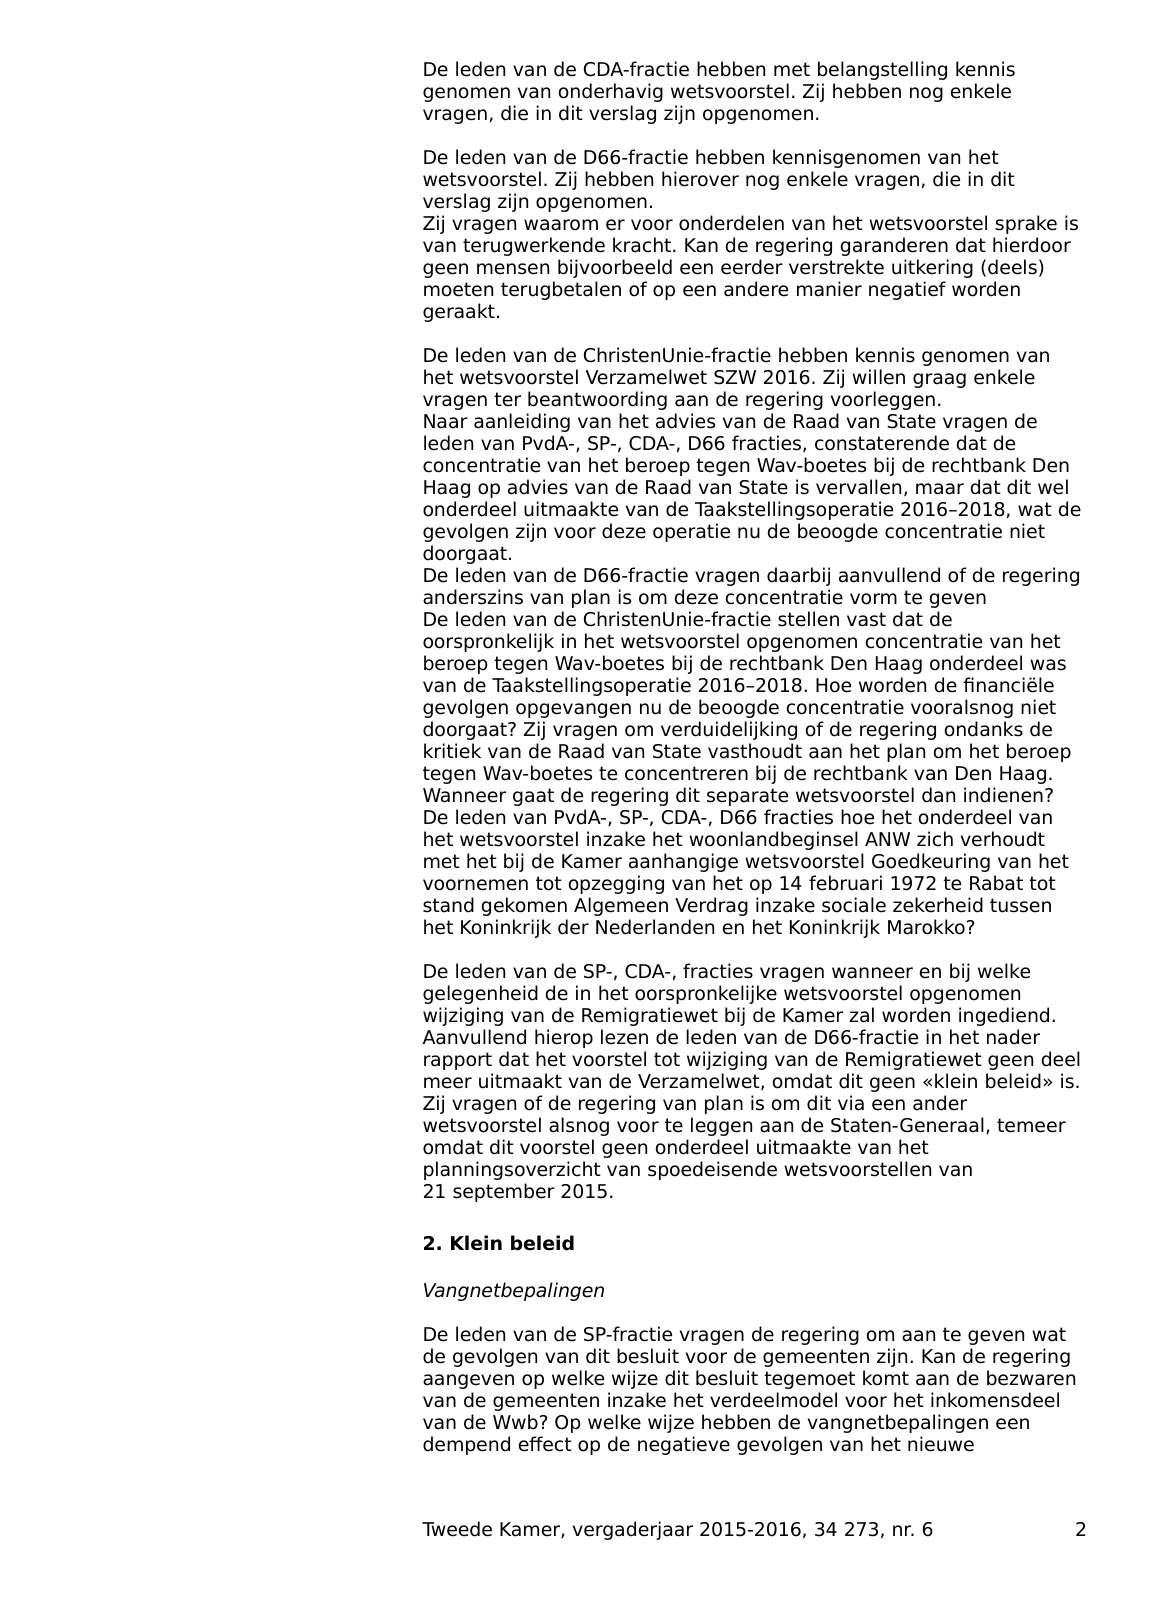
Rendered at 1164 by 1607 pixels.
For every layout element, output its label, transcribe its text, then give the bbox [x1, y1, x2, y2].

text De leden van de CDA-fractie hebben met belangstelling kennis genomen van onderhavig wetsvoorstel. Zij hebben nog enkele vragen, die in dit verslag zijn opgenomen. [422, 59, 1087, 125]
text De leden van de SP-fractie vragen de regering om aan te geven wat de gevolgen van dit besluit voor de gemeenten zijn. Kan de regering aangeven op welke wijze dit besluit tegemoet komt aan de bezwaren van de gemeenten inzake het verdeelmodel voor het inkomensdeel van de Wwb? Op welke wijze hebben de vangnetbepalingen een dempend effect op de negatieve gevolgen van het nieuwe [422, 1324, 1087, 1456]
text De leden van de ChristenUnie-fractie hebben kennis genomen van het wetsvoorstel Verzamelwet SZW 2016. Zij willen graag enkele vragen ter beantwoording aan de regering voorleggen. [422, 345, 1087, 411]
text De leden van PvdA-, SP-, CDA-, D66 fracties hoe het onderdeel van het wetsvoorstel inzake het woonlandbeginsel ANW zich verhoudt met het bij de Kamer aanhangige wetsvoorstel Goedkeuring van het voornemen tot opzegging van het op 14 februari 1972 te Rabat tot stand gekomen Algemeen Verdrag inzake sociale zekerheid tussen het Koninkrijk der Nederlanden en het Koninkrijk Marokko? [422, 807, 1087, 939]
text De leden van de ChristenUnie-fractie stellen vast dat de oorspronkelijk in het wetsvoorstel opgenomen concentratie van het beroep tegen Wav-boetes bij de rechtbank Den Haag onderdeel was van de Taakstellingsoperatie 2016–2018. Hoe worden de financiële gevolgen opgevangen nu de beoogde concentratie vooralsnog niet doorgaat? Zij vragen om verduidelijking of de regering ondanks de kritiek van de Raad van State vasthoudt aan het plan om het beroep tegen Wav-boetes te concentreren bij de rechtbank van Den Haag. Wanneer gaat de regering dit separate wetsvoorstel dan indienen? [422, 609, 1087, 807]
text Zij vragen waarom er voor onderdelen van het wetsvoorstel sprake is van terugwerkende kracht. Kan de regering garanderen dat hierdoor geen mensen bijvoorbeeld een eerder verstrekte uitkering (deels) moeten terugbetalen of op een andere manier negatief worden geraakt. [422, 213, 1087, 323]
text De leden van de SP-, CDA-, fracties vragen wanneer en bij welke gelegenheid de in het oorspronkelijke wetsvoorstel opgenomen wijziging van de Remigratiewet bij de Kamer zal worden ingediend. [422, 961, 1087, 1027]
text De leden van de D66-fractie hebben kennisgenomen van het wetsvoorstel. Zij hebben hierover nog enkele vragen, die in dit verslag zijn opgenomen. [422, 147, 1087, 213]
text Aanvullend hierop lezen de leden van de D66-fractie in het nader rapport dat het voorstel tot wijziging van de Remigratiewet geen deel meer uitmaakt van de Verzamelwet, omdat dit geen «klein beleid» is. Zij vragen of de regering van plan is om dit via een ander wetsvoorstel alsnog voor te leggen aan de Staten-Generaal, temeer omdat dit voorstel geen onderdeel uitmaakte van het planningsoverzicht van spoedeisende wetsvoorstellen van 21 september 2015. [422, 1027, 1087, 1203]
text De leden van de D66-fractie vragen daarbij aanvullend of de regering anderszins van plan is om deze concentratie vorm te geven [422, 565, 1087, 609]
text Naar aanleiding van het advies van de Raad van State vragen de leden van PvdA-, SP-, CDA-, D66 fracties, constaterende dat de concentratie van het beroep tegen Wav-boetes bij de rechtbank Den Haag op advies van de Raad van State is vervallen, maar dat dit wel onderdeel uitmaakte van de Taakstellingsoperatie 2016–2018, wat de gevolgen zijn voor deze operatie nu de beoogde concentratie niet doorgaat. [422, 411, 1087, 565]
subtitle 2. Klein beleid [422, 1233, 1087, 1254]
subtitle Vangnetbepalingen [422, 1279, 1087, 1302]
